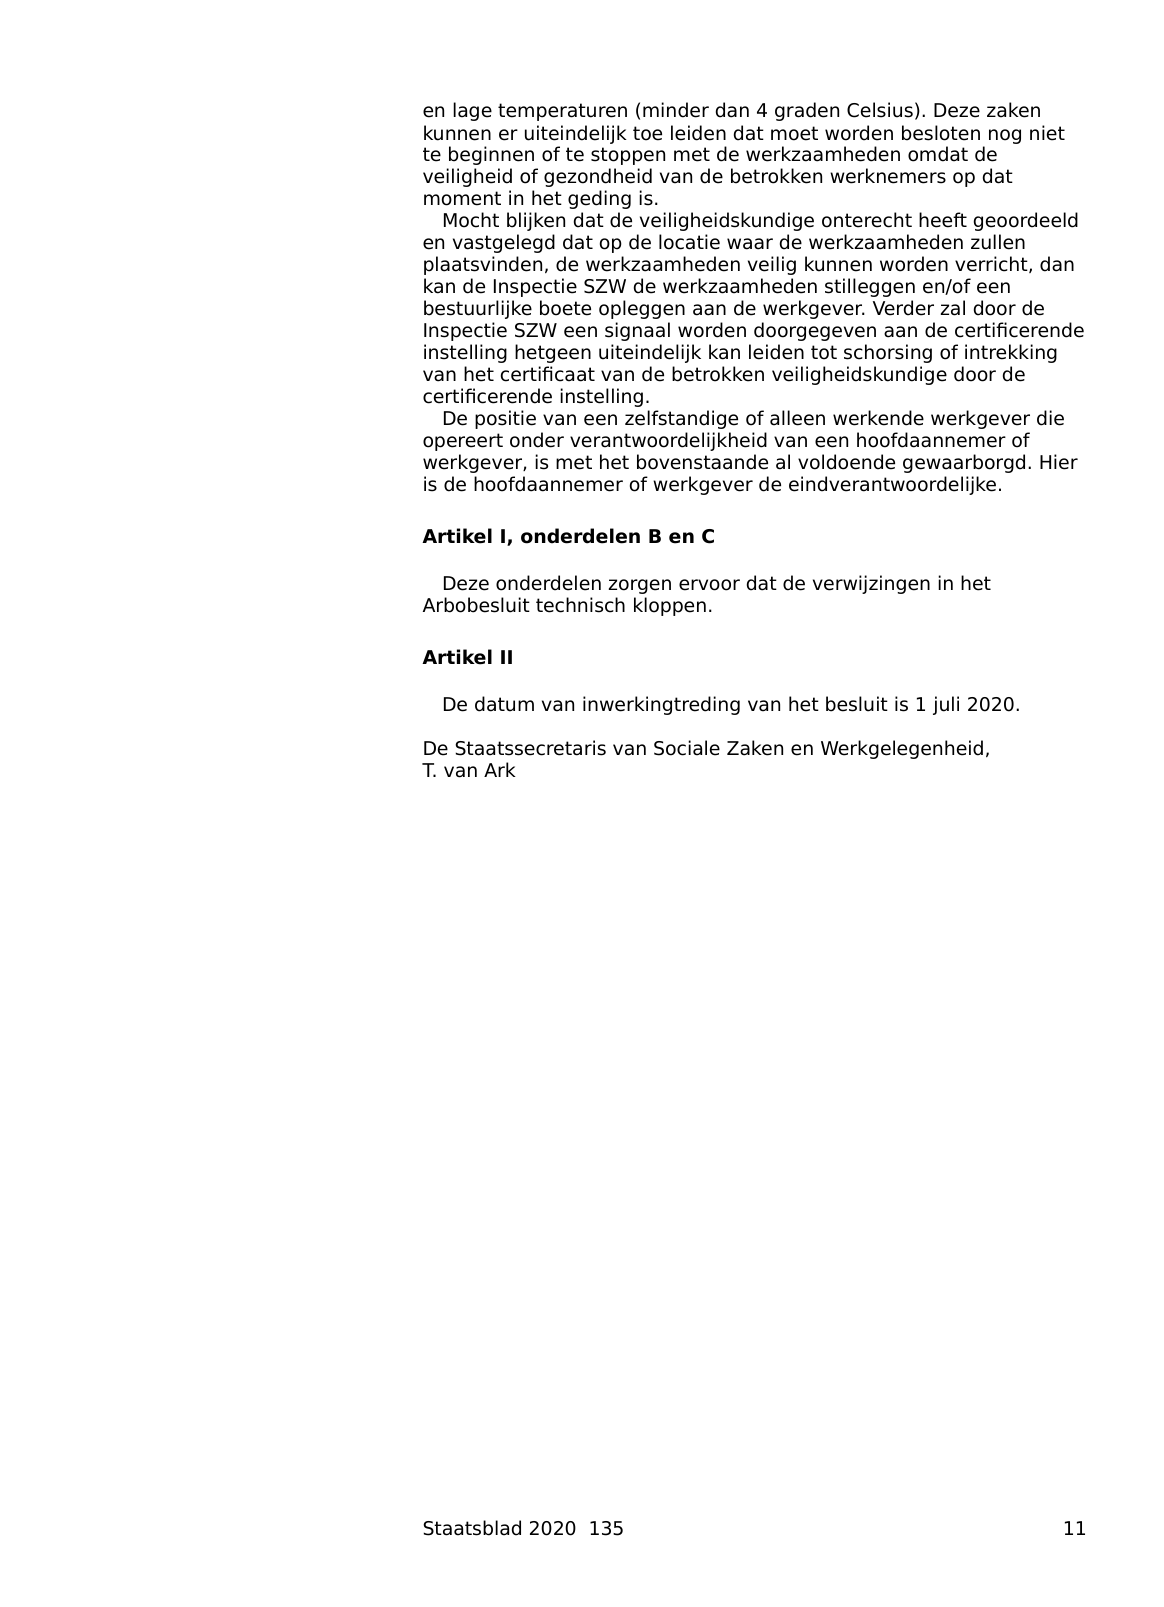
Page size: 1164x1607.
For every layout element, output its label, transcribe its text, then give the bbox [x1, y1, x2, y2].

text De positie van een zelfstandige of alleen werkende werkgever die opereert onder verantwoordelijkheid van een hoofdaannemer of werkgever, is met het bovenstaande al voldoende gewaarborgd. Hier is de hoofdaannemer of werkgever de eindverantwoordelijke. [422, 408, 1087, 496]
subtitle Artikel II [422, 647, 1087, 669]
text en lage temperaturen (minder dan 4 graden Celsius). Deze zaken kunnen er uiteindelijk toe leiden dat moet worden besloten nog niet te beginnen of te stoppen met de werkzaamheden omdat de veiligheid of gezondheid van de betrokken werknemers op dat moment in het geding is. [422, 100, 1087, 210]
text De datum van inwerkingtreding van het besluit is 1 juli 2020. [422, 694, 1087, 716]
text De Staatssecretaris van Sociale Zaken en Werkgelegenheid, T. van Ark [422, 738, 1087, 782]
text Deze onderdelen zorgen ervoor dat de verwijzingen in het Arbobesluit technisch kloppen. [422, 573, 1087, 617]
text Mocht blijken dat de veiligheidskundige onterecht heeft geoordeeld en vastgelegd dat op de locatie waar de werkzaamheden zullen plaatsvinden, de werkzaamheden veilig kunnen worden verricht, dan kan de Inspectie SZW de werkzaamheden stilleggen en/of een bestuurlijke boete opleggen aan de werkgever. Verder zal door de Inspectie SZW een signaal worden doorgegeven aan de certificerende instelling hetgeen uiteindelijk kan leiden tot schorsing of intrekking van het certificaat van de betrokken veiligheidskundige door de certificerende instelling. [422, 210, 1087, 408]
subtitle Artikel I, onderdelen B en C [422, 526, 1087, 548]
